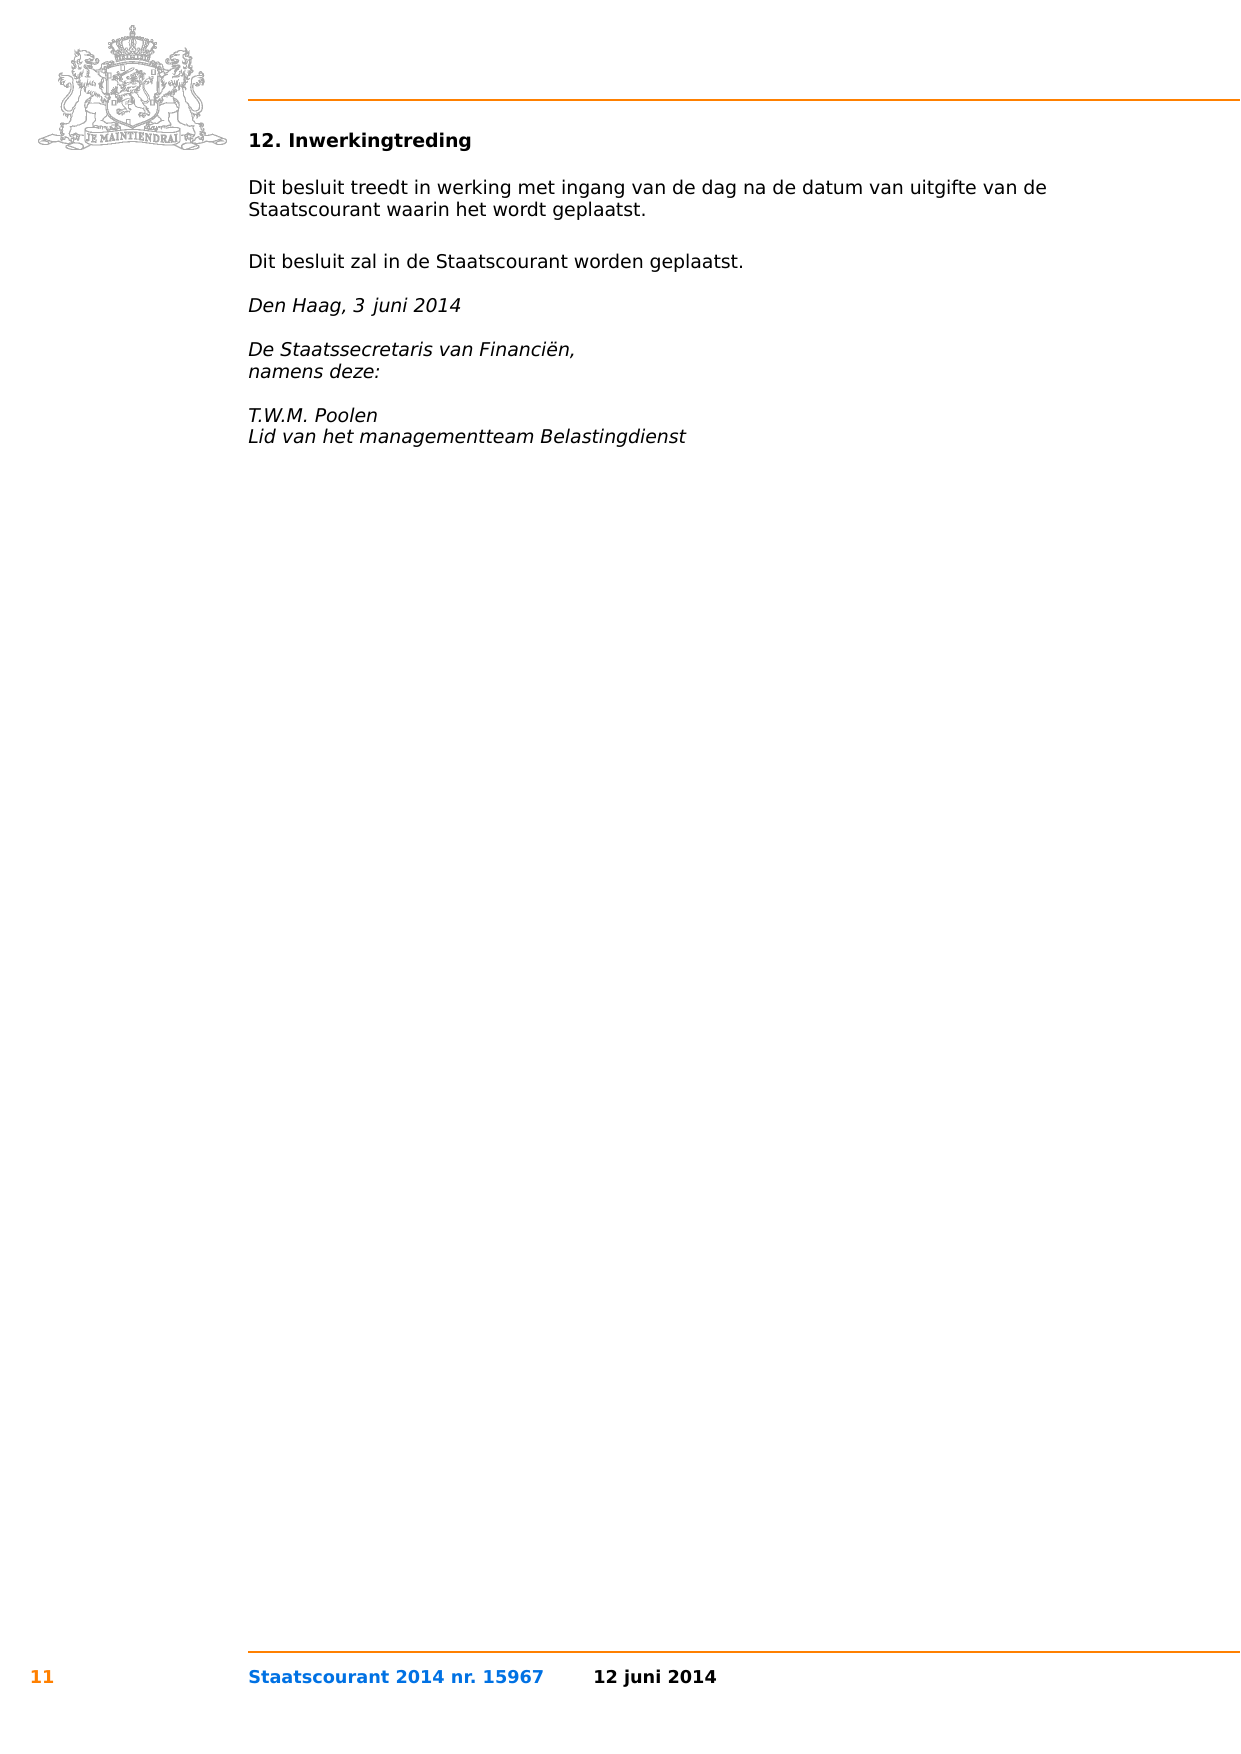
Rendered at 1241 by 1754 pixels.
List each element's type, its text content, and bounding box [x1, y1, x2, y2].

text Dit besluit zal in de Staatscourant worden geplaatst. [248, 251, 1163, 273]
text Dit besluit treedt in werking met ingang van de dag na de datum van uitgifte van de Staatscourant waarin het wordt geplaatst. [248, 177, 1163, 221]
text De Staatssecretaris van Financiën, namens deze: T.W.M. Poolen Lid van het managementteam Belastingdienst [248, 338, 1163, 448]
subtitle 12. Inwerkingtreding [248, 130, 1163, 152]
picture [38, 25, 227, 150]
text Den Haag, 3 juni 2014 [248, 295, 1163, 317]
